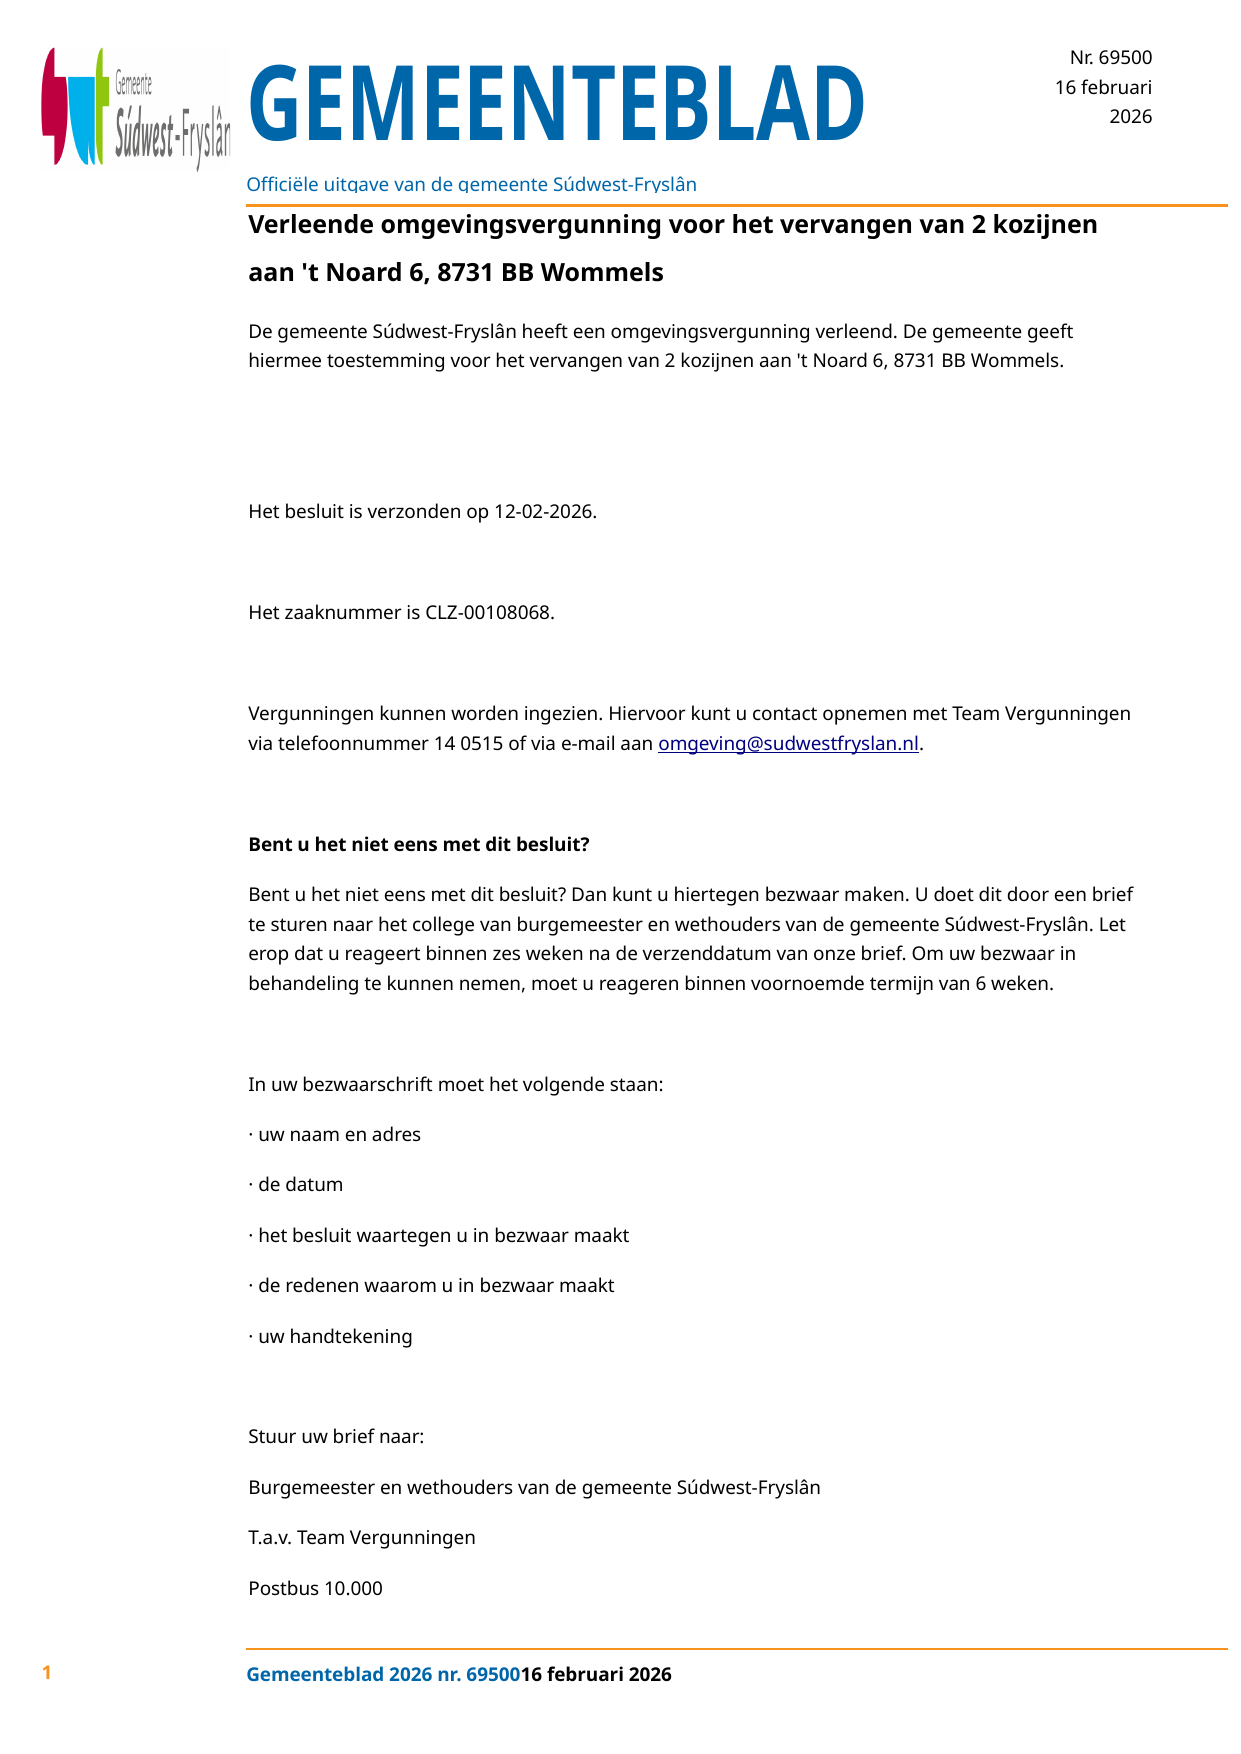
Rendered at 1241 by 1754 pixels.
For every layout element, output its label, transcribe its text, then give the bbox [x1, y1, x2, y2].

text T.a.v. Team Vergunningen [248, 1524, 1152, 1550]
text Het besluit is verzonden op 12-02-2026. [248, 499, 1152, 524]
text In uw bezwaarschrift moet het volgende staan: [248, 1071, 1152, 1097]
text · de datum [248, 1172, 1152, 1197]
text · uw naam en adres [248, 1121, 1152, 1147]
text Verleende omgevingsvergunning voor het vervangen van 2 kozijnen aan 't Noard 6, 8731 BB Wommels [248, 207, 1152, 288]
text · uw handtekening [248, 1323, 1152, 1349]
text Het zaaknummer is CLZ-00108068. [248, 599, 1152, 625]
text · de redenen waarom u in bezwaar maakt [248, 1272, 1152, 1298]
text Burgemeester en wethouders van de gemeente Súdwest-Fryslân [248, 1474, 1152, 1500]
picture [41, 47, 231, 172]
text Stuur uw brief naar: [248, 1424, 1152, 1449]
text Vergunningen kunnen worden ingezien. Hiervoor kunt u contact opnemen met Team Vergunningen via telefoonnummer 14 0515 of via e-mail aan omgeving@sudwestfryslan.nl. [248, 700, 1152, 756]
text Postbus 10.000 [248, 1575, 1152, 1601]
text De gemeente Súdwest-Fryslân heeft een omgevingsvergunning verleend. De gemeente geeft hiermee toestemming voor het vervangen van 2 kozijnen aan 't Noard 6, 8731 BB Wommels. [248, 318, 1152, 373]
text · het besluit waartegen u in bezwaar maakt [248, 1222, 1152, 1248]
text Bent u het niet eens met dit besluit? Dan kunt u hiertegen bezwaar maken. U doet dit door een brief te sturen naar het college van burgemeester en wethouders van de gemeente Súdwest-Fryslân. Let erop dat u reageert binnen zes weken na de verzenddatum van onze brief. Om uw bezwaar in behandeling te kunnen nemen, moet u reageren binnen voornoemde termijn van 6 weken. [248, 881, 1152, 996]
text Bent u het niet eens met dit besluit? [248, 831, 1152, 857]
